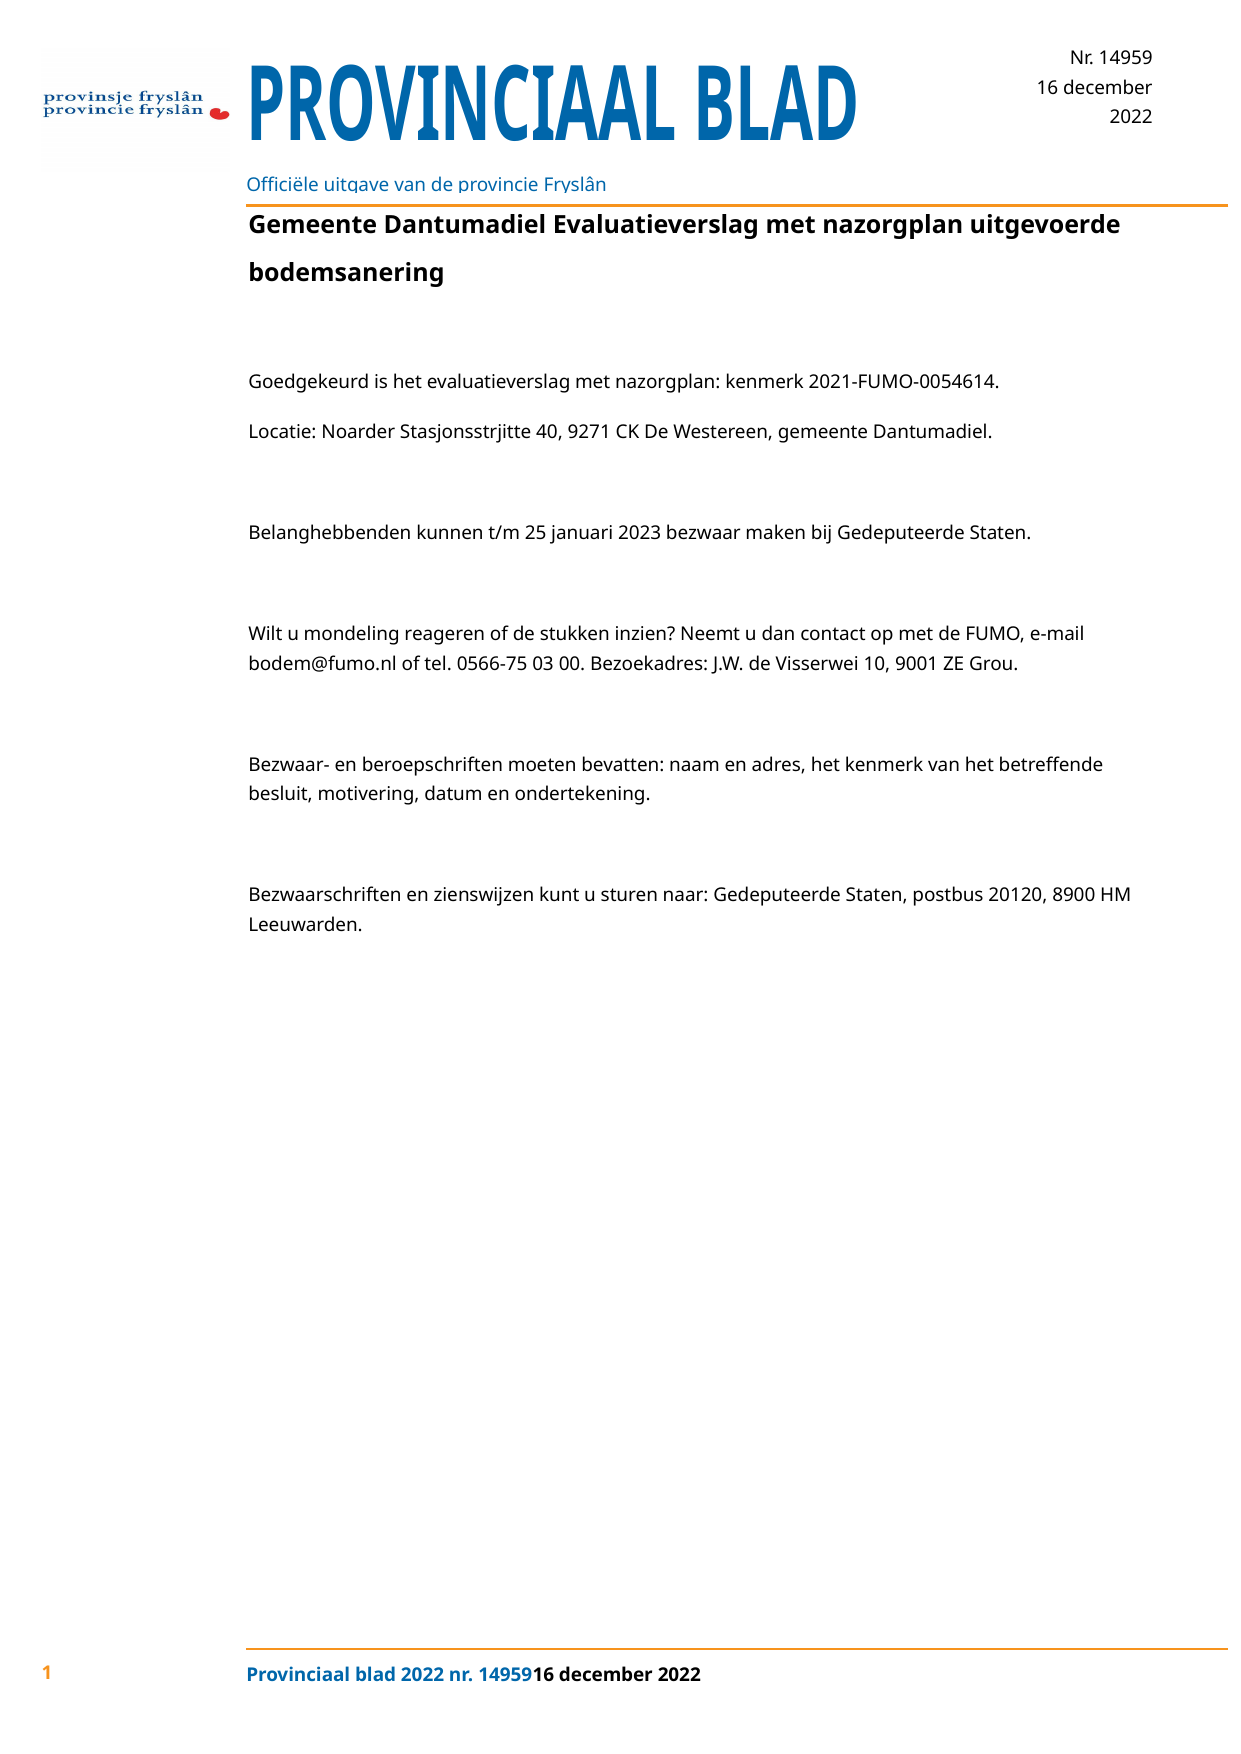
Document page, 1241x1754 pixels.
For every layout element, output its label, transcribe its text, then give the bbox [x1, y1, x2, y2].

text Belanghebbenden kunnen t/m 25 januari 2023 bezwaar maken bij Gedeputeerde Staten. [248, 519, 1152, 545]
text Goedgekeurd is het evaluatieverslag met nazorgplan: kenmerk 2021-FUMO-0054614. [248, 368, 1152, 394]
text Bezwaarschriften en zienswijzen kunt u sturen naar: Gedeputeerde Staten, postbus 20120, 8900 HM Leeuwarden. [248, 881, 1152, 937]
text Wilt u mondeling reageren of de stukken inzien? Neemt u dan contact op met de FUMO, e-mail bodem@fumo.nl of tel. 0566-75 03 00. Bezoekadres: J.W. de Visserwei 10, 9001 ZE Grou. [248, 620, 1152, 676]
text Locatie: Noarder Stasjonsstrjitte 40, 9271 CK De Westereen, gemeente Dantumadiel. [248, 419, 1152, 444]
picture [41, 47, 231, 172]
text Bezwaar- en beroepschriften moeten bevatten: naam en adres, het kenmerk van het betreffende besluit, motivering, datum en ondertekening. [248, 751, 1152, 806]
text Gemeente Dantumadiel Evaluatieverslag met nazorgplan uitgevoerde bodemsanering [248, 207, 1152, 288]
